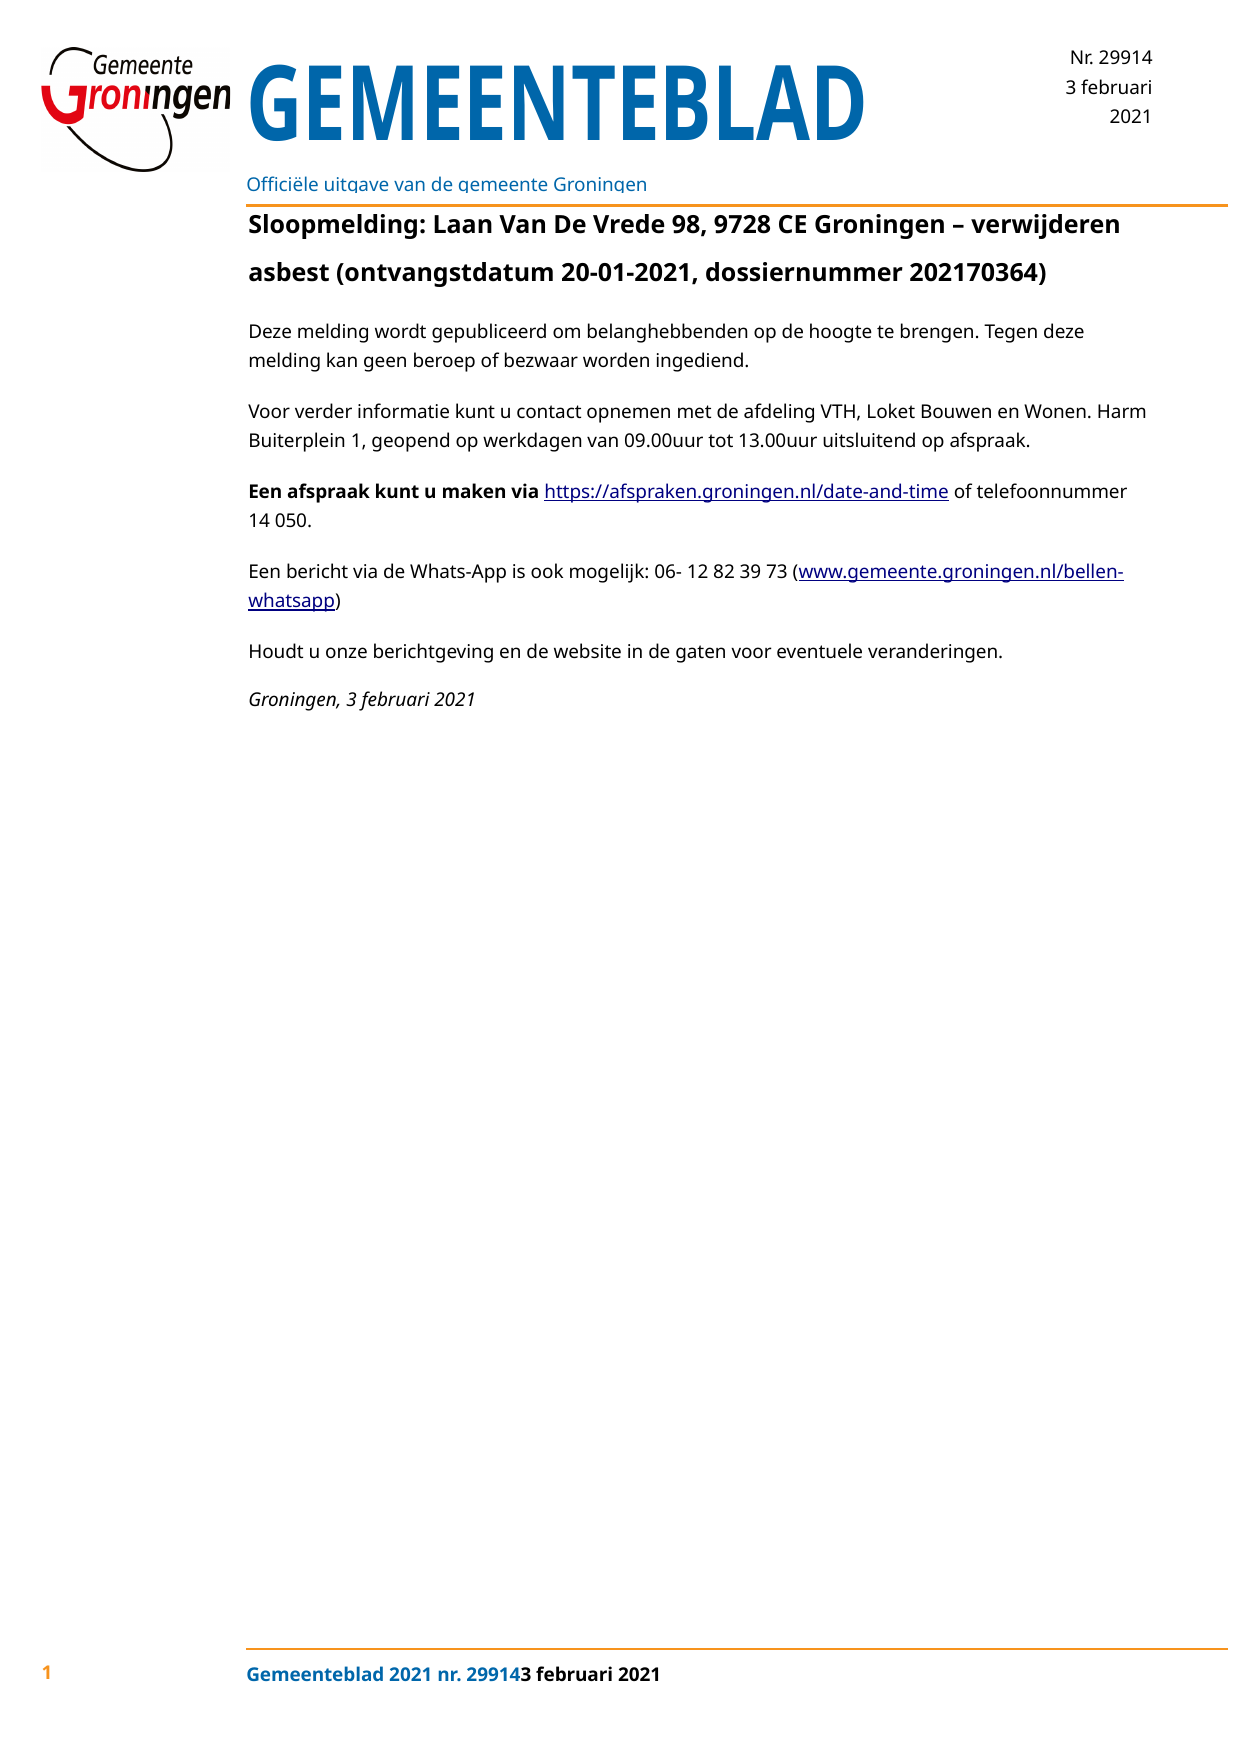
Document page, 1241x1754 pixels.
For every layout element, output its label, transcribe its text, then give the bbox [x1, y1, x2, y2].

text Sloopmelding: Laan Van De Vrede 98, 9728 CE Groningen – verwijderen asbest (ontvangstdatum 20-01-2021, dossiernummer 202170364) [248, 207, 1152, 288]
text Een afspraak kunt u maken via https://afspraken.groningen.nl/date-and-time of telefoonnummer 14 050. [248, 478, 1152, 533]
text Houdt u onze berichtgeving en de website in de gaten voor eventuele veranderingen. [248, 638, 1152, 664]
text Groningen, 3 februari 2021 [248, 686, 1152, 711]
text Deze melding wordt gepubliceerd om belanghebbenden op de hoogte te brengen. Tegen deze melding kan geen beroep of bezwaar worden ingediend. [248, 318, 1152, 373]
text Voor verder informatie kunt u contact opnemen met de afdeling VTH, Loket Bouwen en Wonen. Harm Buiterplein 1, geopend op werkdagen van 09.00uur tot 13.00uur uitsluitend op afspraak. [248, 398, 1152, 453]
text Een bericht via de Whats-App is ook mogelijk: 06- 12 82 39 73 (www.gemeente.groningen.nl/bellen-whatsapp) [248, 558, 1152, 613]
picture [41, 47, 231, 172]
